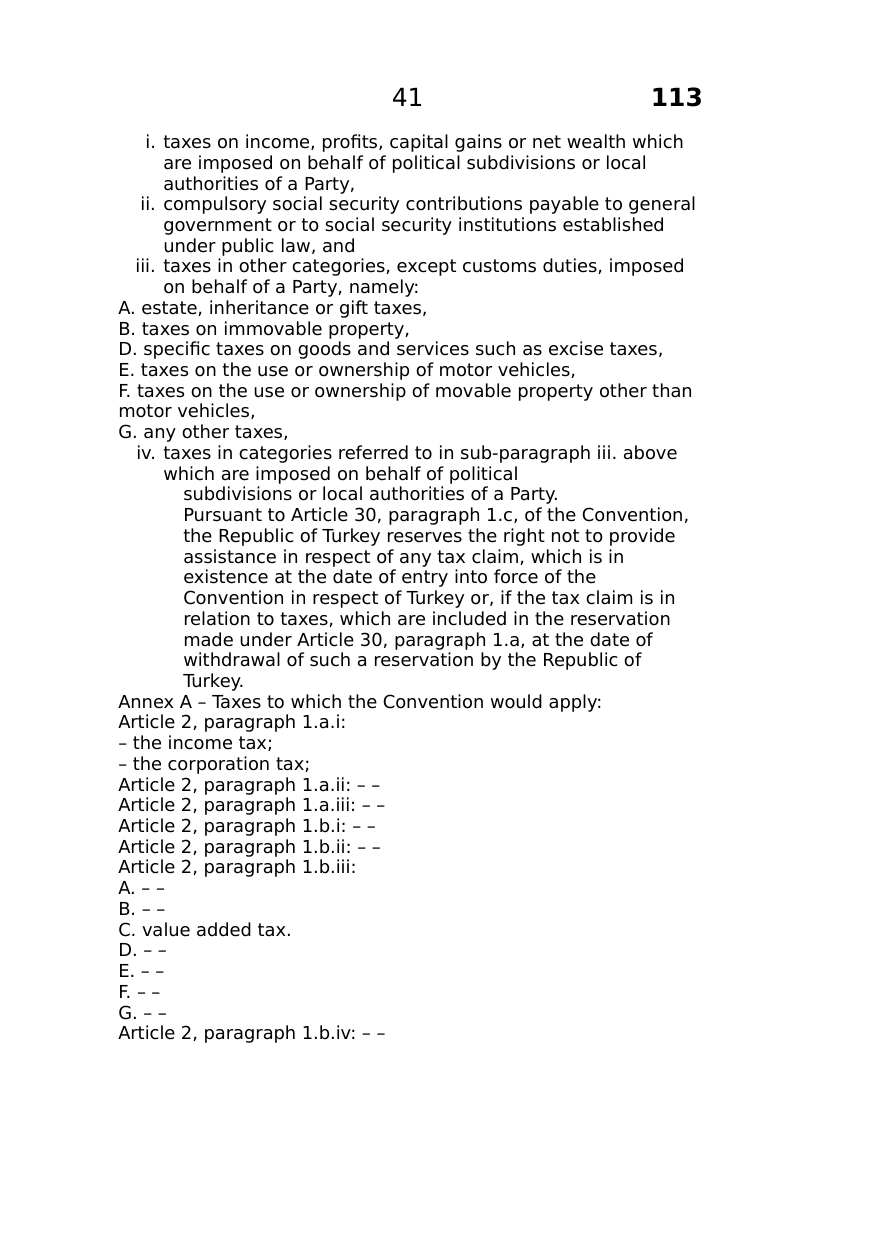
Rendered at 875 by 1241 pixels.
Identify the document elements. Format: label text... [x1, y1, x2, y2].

text A. estate, inheritance or gift taxes, [118, 298, 703, 318]
text Pursuant to Article 30, paragraph 1.c, of the Convention, the Republic of Turkey reserves the right not to provide assistance in respect of any tax claim, which is in existence at the date of entry into force of the Convention in respect of Turkey or, if the tax claim is in relation to taxes, which are included in the reservation made under Article 30, paragraph 1.a, at the date of withdrawal of such a reservation by the Republic of Turkey. [183, 505, 703, 692]
text Article 2, paragraph 1.a.i: [118, 712, 703, 733]
text E. – – [118, 961, 703, 982]
text iv. taxes in categories referred to in sub-paragraph iii. above which are imposed on behalf of political [118, 443, 703, 484]
text Article 2, paragraph 1.b.ii: – – [118, 837, 703, 857]
text Article 2, paragraph 1.a.iii: – – [118, 795, 703, 816]
text Article 2, paragraph 1.b.iv: – – [118, 1023, 703, 1044]
text – the corporation tax; [118, 754, 703, 774]
text Article 2, paragraph 1.a.ii: – – [118, 774, 703, 795]
text A. – – [118, 878, 703, 899]
text Annex A – Taxes to which the Convention would apply: [118, 692, 703, 712]
text Article 2, paragraph 1.b.iii: [118, 857, 703, 878]
text C. value added tax. [118, 919, 703, 940]
text subdivisions or local authorities of a Party. [183, 484, 703, 505]
text F. taxes on the use or ownership of movable property other than motor vehicles, [118, 381, 703, 422]
text D. – – [118, 940, 703, 961]
text B. – – [118, 899, 703, 919]
text Article 2, paragraph 1.b.i: – – [118, 816, 703, 837]
text E. taxes on the use or ownership of motor vehicles, [118, 360, 703, 381]
text ii. compulsory social security contributions payable to general government or to social security institutions established under public law, and [118, 194, 703, 256]
text G. any other taxes, [118, 422, 703, 443]
text – the income tax; [118, 733, 703, 754]
text G. – – [118, 1002, 703, 1023]
text iii. taxes in other categories, except customs duties, imposed on behalf of a Party, namely: [118, 256, 703, 298]
text F. – – [118, 982, 703, 1002]
text B. taxes on immovable property, [118, 318, 703, 339]
text i. taxes on income, profits, capital gains or net wealth which are imposed on behalf of political subdivisions or local authorities of a Party, [118, 132, 703, 194]
text D. specific taxes on goods and services such as excise taxes, [118, 339, 703, 360]
